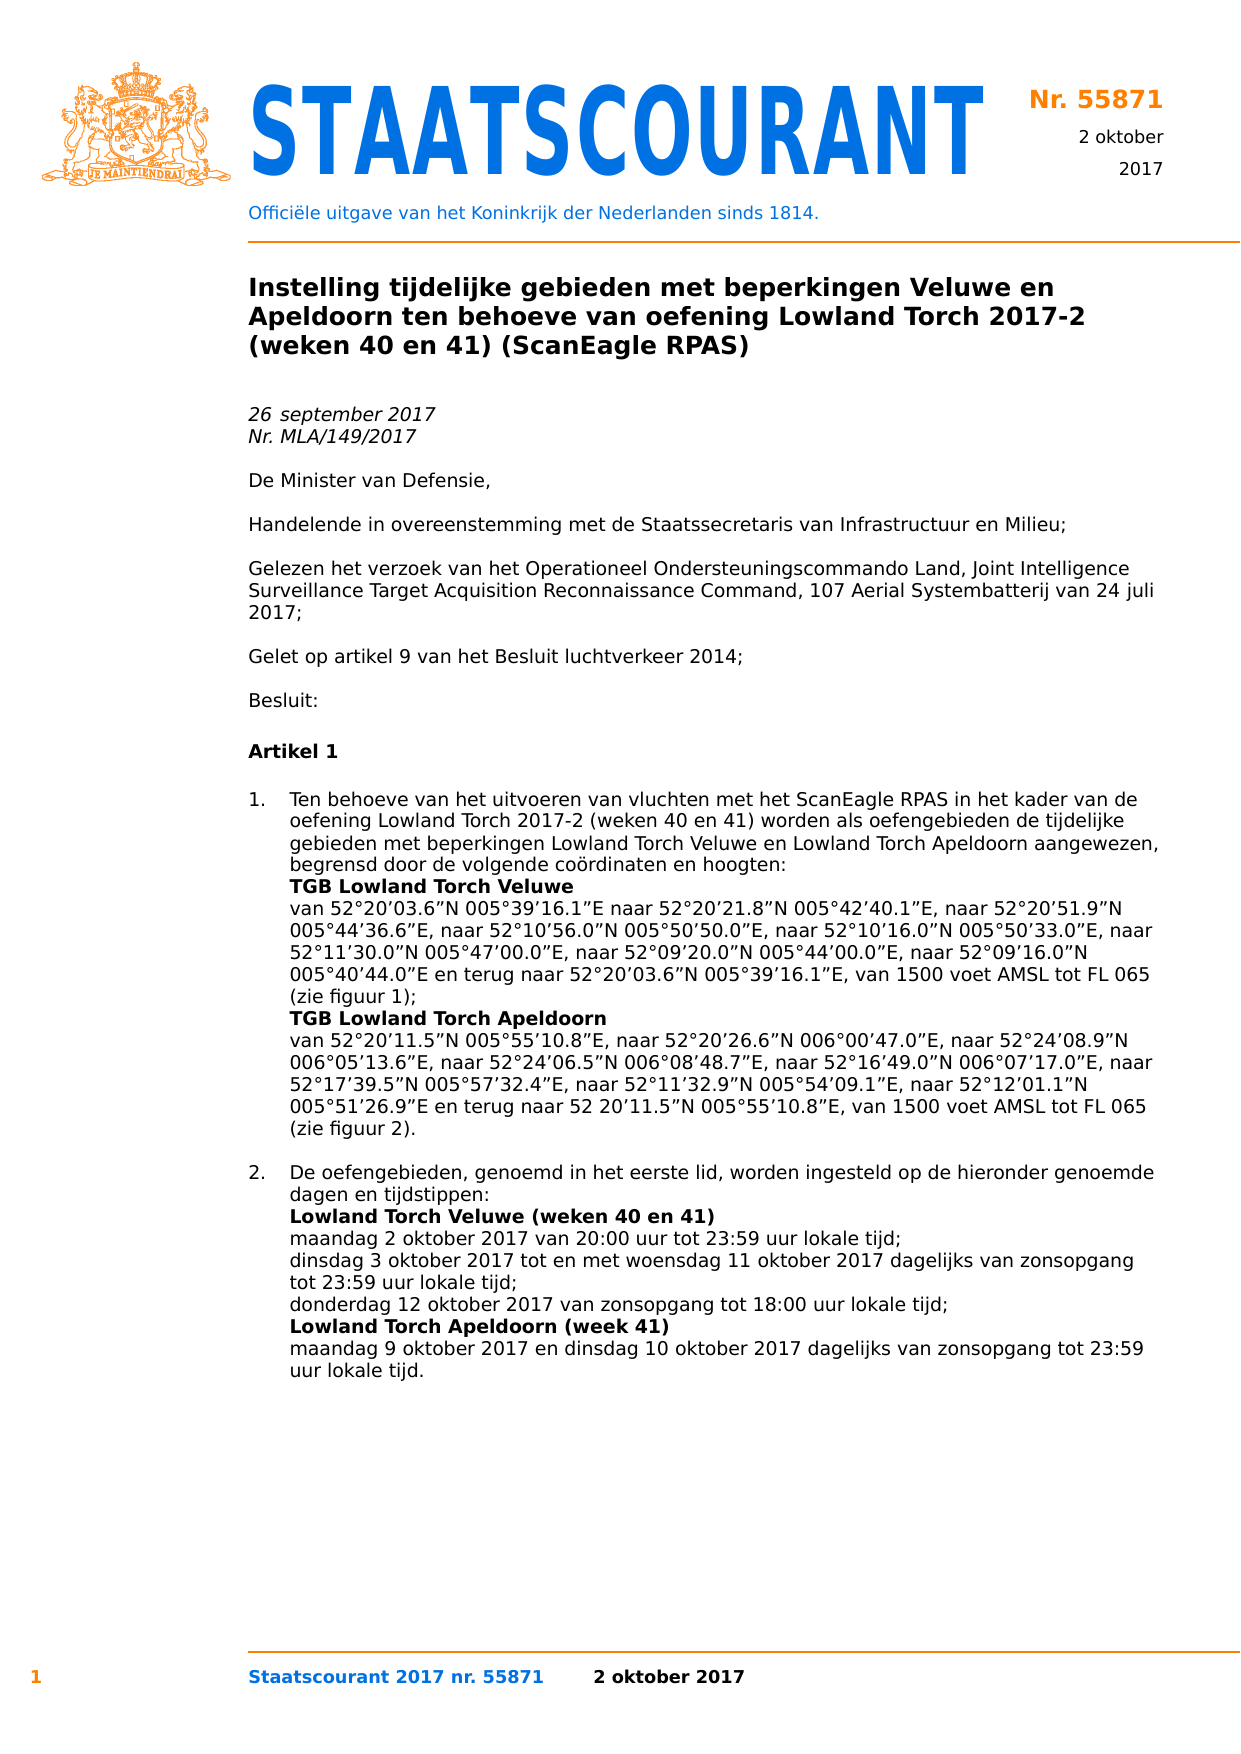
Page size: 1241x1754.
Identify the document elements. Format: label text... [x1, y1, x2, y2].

text donderdag 12 oktober 2017 van zonsopgang tot 18:00 uur lokale tijd; [289, 1294, 1163, 1316]
text 1. Ten behoeve van het uitvoeren van vluchten met het ScanEagle RPAS in het kader van de oefening Lowland Torch 2017-2 (weken 40 en 41) worden als oefengebieden de tijdelijke gebieden met beperkingen Lowland Torch Veluwe en Lowland Torch Apeldoorn aangewezen, begrensd door de volgende coördinaten en hoogten: [248, 788, 1163, 876]
text De Minister van Defensie, [248, 470, 1163, 492]
text Besluit: [248, 689, 1163, 711]
table_header [25, 62, 248, 241]
text maandag 9 oktober 2017 en dinsdag 10 oktober 2017 dagelijks van zonsopgang tot 23:59 uur lokale tijd. [289, 1338, 1163, 1382]
text Handelende in overeenstemming met de Staatssecretaris van Infrastructuur en Milieu; [248, 514, 1163, 536]
text 26 september 2017 [248, 404, 1163, 426]
text Gelezen het verzoek van het Operationeel Ondersteuningscommando Land, Joint Intelligence Surveillance Target Acquisition Reconnaissance Command, 107 Aerial Systembatterij van 24 juli 2017; [248, 558, 1163, 624]
text TGB Lowland Torch Apeldoorn [289, 1008, 1163, 1030]
text TGB Lowland Torch Veluwe [289, 876, 1163, 898]
table_cell Officiële uitgave van het Koninkrijk der Nederlanden sinds 1814. [248, 203, 1240, 241]
text van 52°20’03.6”N 005°39’16.1”E naar 52°20’21.8”N 005°42’40.1”E, naar 52°20’51.9”N 005°44’36.6”E, naar 52°10’56.0”N 005°50’50.0”E, naar 52°10’16.0”N 005°50’33.0”E, naar 52°11’30.0”N 005°47’00.0”E, naar 52°09’20.0”N 005°44’00.0”E, naar 52°09’16.0”N 005°40’44.0”E en terug naar 52°20’03.6”N 005°39’16.1”E, van 1500 voet AMSL tot FL 065 (zie figuur 1); [289, 898, 1163, 1008]
table_header STAATSCOURANT [248, 62, 998, 203]
table_cell 2017 [998, 153, 1240, 203]
text 2. De oefengebieden, genoemd in het eerste lid, worden ingesteld op de hieronder genoemde dagen en tijdstippen: [248, 1162, 1163, 1206]
text Lowland Torch Veluwe (weken 40 en 41) [289, 1206, 1163, 1228]
table_header Nr. 55871 [998, 62, 1240, 121]
picture [41, 62, 231, 186]
table_cell 2 oktober [998, 121, 1240, 153]
subtitle Artikel 1 [248, 741, 1163, 763]
text dinsdag 3 oktober 2017 tot en met woensdag 11 oktober 2017 dagelijks van zonsopgang tot 23:59 uur lokale tijd; [289, 1250, 1163, 1294]
text Lowland Torch Apeldoorn (week 41) [289, 1316, 1163, 1338]
text van 52°20’11.5”N 005°55’10.8”E, naar 52°20’26.6”N 006°00’47.0”E, naar 52°24’08.9”N 006°05’13.6”E, naar 52°24’06.5”N 006°08’48.7”E, naar 52°16’49.0”N 006°07’17.0”E, naar 52°17’39.5”N 005°57’32.4”E, naar 52°11’32.9”N 005°54’09.1”E, naar 52°12’01.1”N 005°51’26.9”E en terug naar 52 20’11.5”N 005°55’10.8”E, van 1500 voet AMSL tot FL 065 (zie figuur 2). [289, 1030, 1163, 1140]
text Gelet op artikel 9 van het Besluit luchtverkeer 2014; [248, 646, 1163, 668]
text Nr. MLA/149/2017 [248, 426, 1163, 448]
text maandag 2 oktober 2017 van 20:00 uur tot 23:59 uur lokale tijd; [289, 1228, 1163, 1250]
subtitle Instelling tijdelijke gebieden met beperkingen Veluwe en Apeldoorn ten behoeve van oefening Lowland Torch 2017-2 (weken 40 en 41) (ScanEagle RPAS) [248, 273, 1163, 361]
